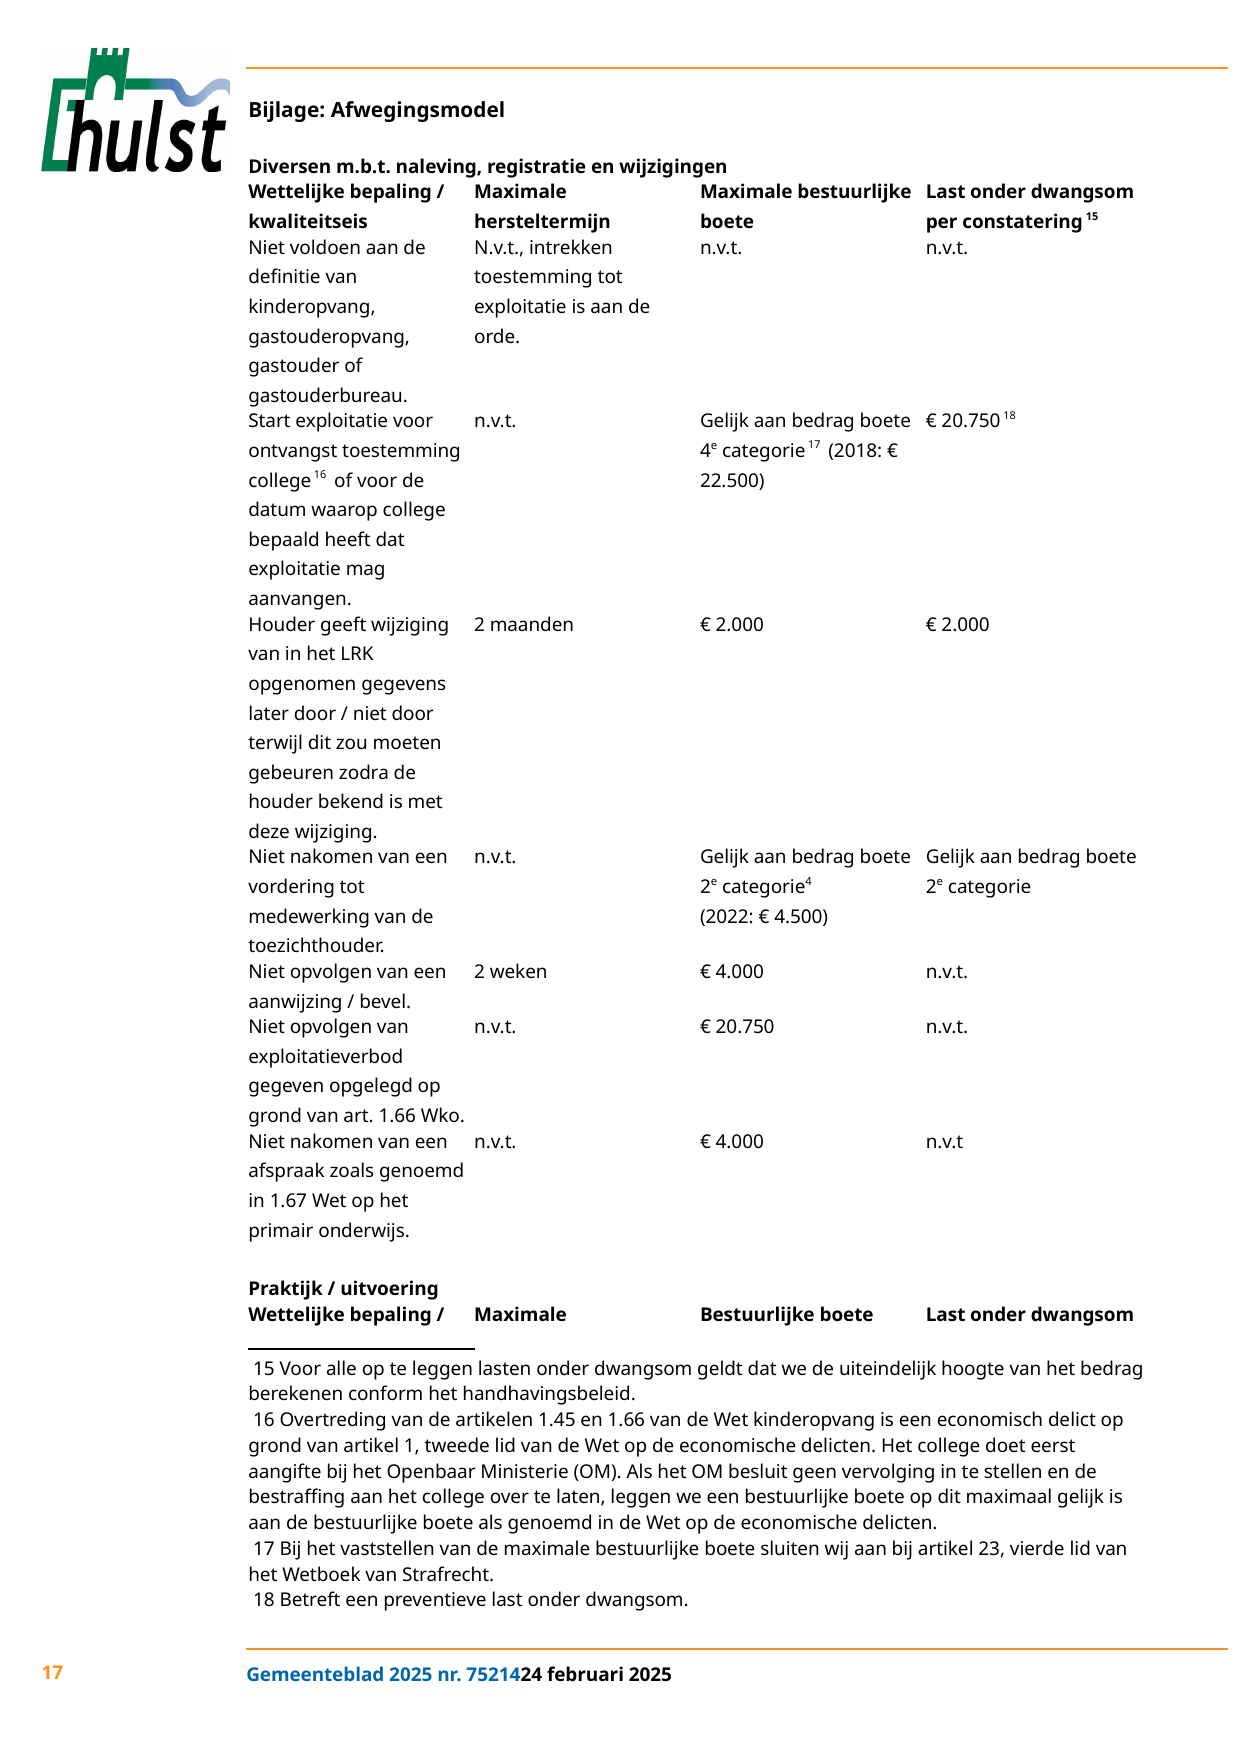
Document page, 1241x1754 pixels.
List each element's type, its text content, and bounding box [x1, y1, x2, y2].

table_cell Maximale hersteltermijn [474, 179, 700, 234]
table_cell n.v.t. [926, 234, 1152, 408]
table_cell Houder geeft wijziging van in het LRK opgenomen gegevens later door / niet door terwijl dit zou moeten gebeuren zodra de houder bekend is met deze wijziging. [248, 611, 474, 844]
table_cell Bestuurlijke boete [700, 1301, 926, 1327]
picture [41, 47, 231, 172]
table_cell € 4.000 [700, 1128, 926, 1242]
table_cell Niet nakomen van een vordering tot medewerking van de toezichthouder. [248, 844, 474, 958]
table_header [700, 1275, 926, 1301]
table_cell 2 weken [474, 958, 700, 1013]
table_cell Wettelijke bepaling / kwaliteitseis [248, 179, 474, 234]
table_cell Maximale bestuurlijke boete [700, 179, 926, 234]
table_cell Gelijk aan bedrag boete 4e categorie (2018: € 22.500) [700, 408, 926, 611]
table_header Praktijk / uitvoering [248, 1275, 474, 1301]
table_cell n.v.t. [474, 408, 700, 611]
table_cell N.v.t., intrekken toestemming tot exploitatie is aan de orde. [474, 234, 700, 408]
table_cell n.v.t. [700, 234, 926, 408]
table_header [474, 1275, 700, 1301]
table_cell € 2.000 [700, 611, 926, 844]
table_cell 2 maanden [474, 611, 700, 844]
table_cell Last onder dwangsom per constatering [926, 179, 1152, 234]
table_cell € 20.750 [700, 1014, 926, 1128]
table_cell Niet opvolgen van een aanwijzing / bevel. [248, 958, 474, 1013]
table_cell € 2.000 [926, 611, 1152, 844]
table_cell Niet opvolgen van exploitatieverbod gegeven opgelegd op grond van art. 1.66 Wko. [248, 1014, 474, 1128]
table_header Diversen m.b.t. naleving, registratie en wijzigingen [248, 153, 1152, 179]
text Bijlage: Afwegingsmodel [248, 95, 1152, 123]
table_cell Niet voldoen aan de definitie van kinderopvang, gastouderopvang, gastouder of gastouderbureau. [248, 234, 474, 408]
table_cell Maximale [474, 1301, 700, 1327]
table_cell n.v.t. [474, 1128, 700, 1242]
table_cell n.v.t. [926, 958, 1152, 1013]
table_cell n.v.t. [926, 1014, 1152, 1128]
table_cell € 20.750 [926, 408, 1152, 611]
table_cell Gelijk aan bedrag boete 2e categorie [926, 844, 1152, 958]
table_cell Gelijk aan bedrag boete 2e categorie4 (2022: € 4.500) [700, 844, 926, 958]
table_cell Last onder dwangsom [926, 1301, 1152, 1327]
table_cell n.v.t. [474, 844, 700, 958]
table_cell Niet nakomen van een afspraak zoals genoemd in 1.67 Wet op het primair onderwijs. [248, 1128, 474, 1242]
table_cell € 4.000 [700, 958, 926, 1013]
table_header [926, 1275, 1152, 1301]
table_cell Start exploitatie voor ontvangst toestemming college of voor de datum waarop college bepaald heeft dat exploitatie mag aanvangen. [248, 408, 474, 611]
table_cell n.v.t [926, 1128, 1152, 1242]
table_cell n.v.t. [474, 1014, 700, 1128]
table_cell Wettelijke bepaling / [248, 1301, 474, 1327]
